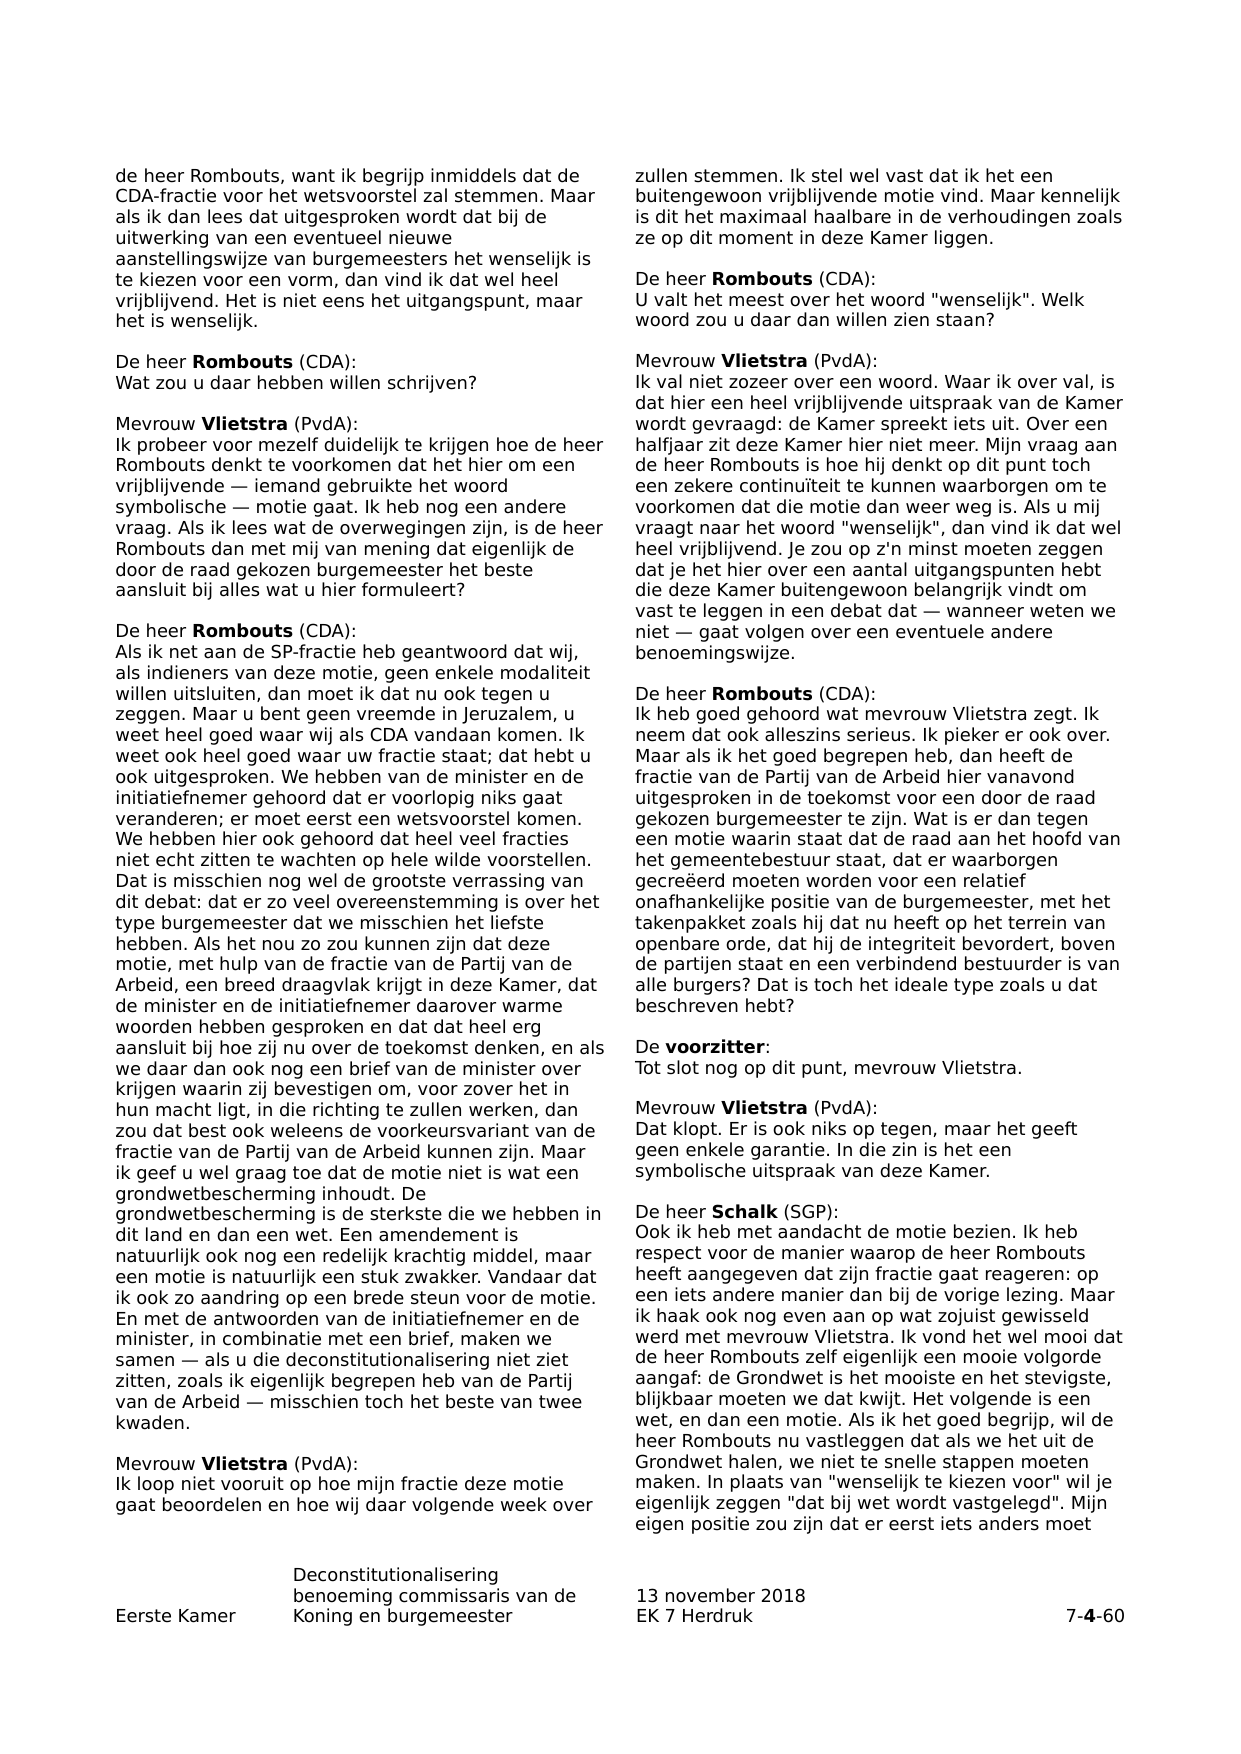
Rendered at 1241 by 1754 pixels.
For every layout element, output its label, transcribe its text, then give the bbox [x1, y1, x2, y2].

text De heer Rombouts (CDA): [635, 269, 1125, 289]
text de heer Rombouts, want ik begrijp inmiddels dat de CDA-fractie voor het wetsvoorstel zal stemmen. Maar als ik dan lees dat uitgesproken wordt dat bij de uitwerking van een eventueel nieuwe aanstellingswijze van burgemeesters het wenselijk is te kiezen voor een vorm, dan vind ik dat wel heel vrijblijvend. Het is niet eens het uitgangspunt, maar het is wenselijk. [115, 165, 605, 332]
text De voorzitter: [635, 1037, 1125, 1057]
text Tot slot nog op dit punt, mevrouw Vlietstra. [635, 1057, 1125, 1078]
text Wat zou u daar hebben willen schrijven? [115, 373, 605, 393]
text De heer Rombouts (CDA): [115, 621, 605, 642]
text Ik loop niet vooruit op hoe mijn fractie deze motie gaat beoordelen en hoe wij daar volgende week over [115, 1474, 605, 1516]
text zullen stemmen. Ik stel wel vast dat ik het een buitengewoon vrijblijvende motie vind. Maar kennelijk is dit het maximaal haalbare in de verhoudingen zoals ze op dit moment in deze Kamer liggen. [635, 165, 1125, 249]
text De heer Schalk (SGP): [635, 1201, 1125, 1222]
text Mevrouw Vlietstra (PvdA): [635, 351, 1125, 372]
text Ik probeer voor mezelf duidelijk te krijgen hoe de heer Rombouts denkt te voorkomen dat het hier om een vrijblijvende — iemand gebruikte het woord symbolische — motie gaat. Ik heb nog een andere vraag. Als ik lees wat de overwegingen zijn, is de heer Rombouts dan met mij van mening dat eigenlijk de door de raad gekozen burgemeester het beste aansluit bij alles wat u hier formuleert? [115, 434, 605, 601]
text De heer Rombouts (CDA): [635, 683, 1125, 704]
text Mevrouw Vlietstra (PvdA): [115, 413, 605, 434]
text Mevrouw Vlietstra (PvdA): [635, 1098, 1125, 1119]
text U valt het meest over het woord "wenselijk". Welk woord zou u daar dan willen zien staan? [635, 289, 1125, 331]
text Ik val niet zozeer over een woord. Waar ik over val, is dat hier een heel vrijblijvende uitspraak van de Kamer wordt gevraagd: de Kamer spreekt iets uit. Over een halfjaar zit deze Kamer hier niet meer. Mijn vraag aan de heer Rombouts is hoe hij denkt op dit punt toch een zekere continuïteit te kunnen waarborgen om te voorkomen dat die motie dan weer weg is. Als u mij vraagt naar het woord "wenselijk", dan vind ik dat wel heel vrijblijvend. Je zou op z'n minst moeten zeggen dat je het hier over een aantal uitgangspunten hebt die deze Kamer buitengewoon belangrijk vindt om vast te leggen in een debat dat — wanneer weten we niet — gaat volgen over een eventuele andere benoemingswijze. [635, 372, 1125, 663]
text Dat klopt. Er is ook niks op tegen, maar het geeft geen enkele garantie. In die zin is het een symbolische uitspraak van deze Kamer. [635, 1119, 1125, 1181]
text De heer Rombouts (CDA): [115, 352, 605, 373]
text Ook ik heb met aandacht de motie bezien. Ik heb respect voor de manier waarop de heer Rombouts heeft aangegeven dat zijn fractie gaat reageren: op een iets andere manier dan bij de vorige lezing. Maar ik haak ook nog even aan op wat zojuist gewisseld werd met mevrouw Vlietstra. Ik vond het wel mooi dat de heer Rombouts zelf eigenlijk een mooie volgorde aangaf: de Grondwet is het mooiste en het stevigste, blijkbaar moeten we dat kwijt. Het volgende is een wet, en dan een motie. Als ik het goed begrijp, wil de heer Rombouts nu vastleggen dat als we het uit de Grondwet halen, we niet te snelle stappen moeten maken. In plaats van "wenselijk te kiezen voor" wil je eigenlijk zeggen "dat bij wet wordt vastgelegd". Mijn eigen positie zou zijn dat er eerst iets anders moet [635, 1222, 1125, 1535]
text Als ik net aan de SP-fractie heb geantwoord dat wij, als indieners van deze motie, geen enkele modaliteit willen uitsluiten, dan moet ik dat nu ook tegen u zeggen. Maar u bent geen vreemde in Jeruzalem, u weet heel goed waar wij als CDA vandaan komen. Ik weet ook heel goed waar uw fractie staat; dat hebt u ook uitgesproken. We hebben van de minister en de initiatiefnemer gehoord dat er voorlopig niks gaat veranderen; er moet eerst een wetsvoorstel komen. We hebben hier ook gehoord dat heel veel fracties niet echt zitten te wachten op hele wilde voorstellen. Dat is misschien nog wel de grootste verrassing van dit debat: dat er zo veel overeenstemming is over het type burgemeester dat we misschien het liefste hebben. Als het nou zo zou kunnen zijn dat deze motie, met hulp van de fractie van de Partij van de Arbeid, een breed draagvlak krijgt in deze Kamer, dat de minister en de initiatiefnemer daarover warme woorden hebben gesproken en dat dat heel erg aansluit bij hoe zij nu over de toekomst denken, en als we daar dan ook nog een brief van de minister over krijgen waarin zij bevestigen om, voor zover het in hun macht ligt, in die richting te zullen werken, dan zou dat best ook weleens de voorkeursvariant van de fractie van de Partij van de Arbeid kunnen zijn. Maar ik geef u wel graag toe dat de motie niet is wat een grondwetbescherming inhoudt. De grondwetbescherming is de sterkste die we hebben in dit land en dan een wet. Een amendement is natuurlijk ook nog een redelijk krachtig middel, maar een motie is natuurlijk een stuk zwakker. Vandaar dat ik ook zo aandring op een brede steun voor de motie. En met de antwoorden van de initiatiefnemer en de minister, in combinatie met een brief, maken we samen — als u die deconstitutionalisering niet ziet zitten, zoals ik eigenlijk begrepen heb van de Partij van de Arbeid — misschien toch het beste van twee kwaden. [115, 642, 605, 1433]
text Mevrouw Vlietstra (PvdA): [115, 1453, 605, 1474]
text Ik heb goed gehoord wat mevrouw Vlietstra zegt. Ik neem dat ook alleszins serieus. Ik pieker er ook over. Maar als ik het goed begrepen heb, dan heeft de fractie van de Partij van de Arbeid hier vanavond uitgesproken in de toekomst voor een door de raad gekozen burgemeester te zijn. Wat is er dan tegen een motie waarin staat dat de raad aan het hoofd van het gemeentebestuur staat, dat er waarborgen gecreëerd moeten worden voor een relatief onafhankelijke positie van de burgemeester, met het takenpakket zoals hij dat nu heeft op het terrein van openbare orde, dat hij de integriteit bevordert, boven de partijen staat en een verbindend bestuurder is van alle burgers? Dat is toch het ideale type zoals u dat beschreven hebt? [635, 704, 1125, 1017]
